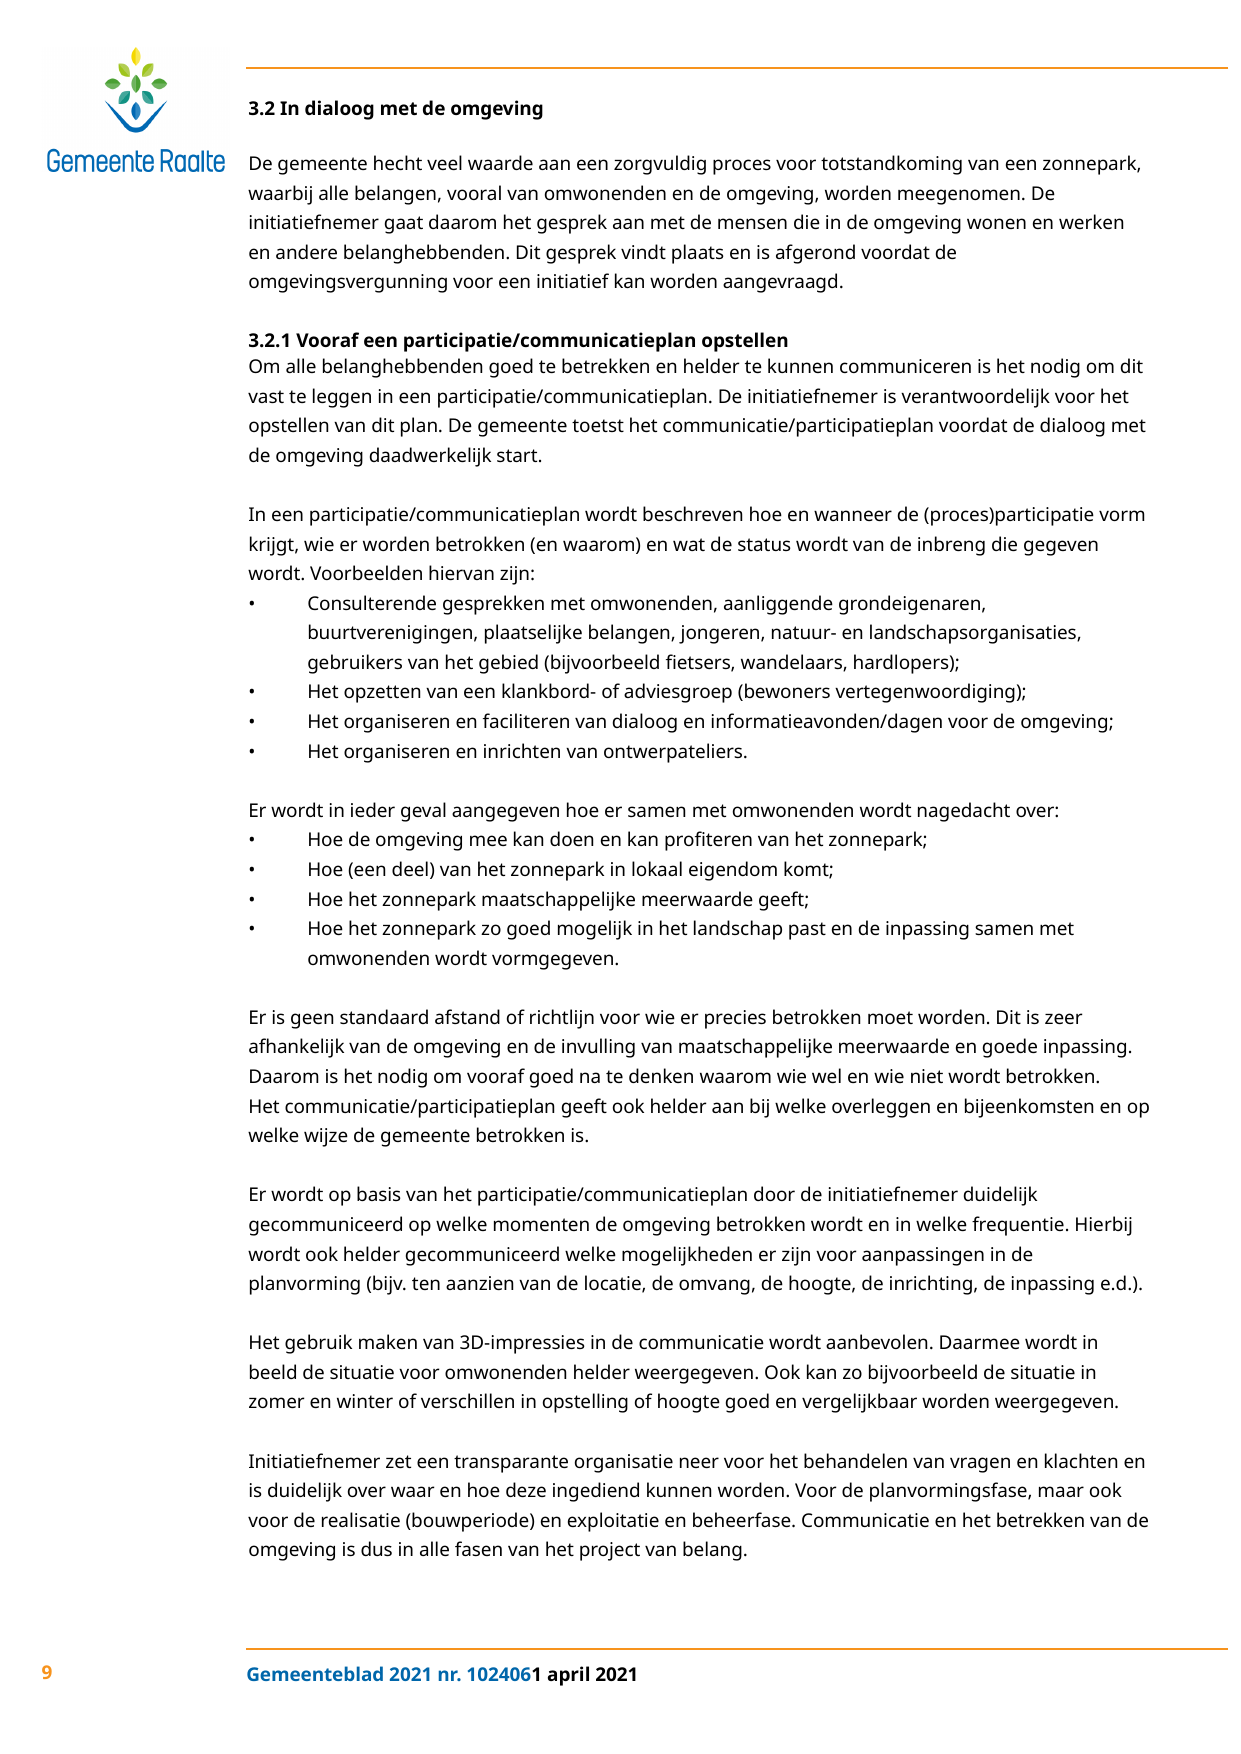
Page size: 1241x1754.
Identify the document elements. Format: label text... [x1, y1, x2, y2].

text 3.2.1 Vooraf een participatie/communicatieplan opstellen [248, 328, 1152, 353]
text 3.2 In dialoog met de omgeving [248, 95, 1152, 121]
list Consulterende gesprekken met omwonenden, aanliggende grondeigenaren, buurtverenigingen, plaatselijke belangen, jongeren, natuur- en landschapsorganisaties, gebruikers van het gebied (bijvoorbeeld fietsers, wandelaars, hardlopers); [248, 590, 1152, 675]
text Initiatiefnemer zet een transparante organisatie neer voor het behandelen van vragen en klachten en is duidelijk over waar en hoe deze ingediend kunnen worden. Voor de planvormingsfase, maar ook voor de realisatie (bouwperiode) en exploitatie en beheerfase. Communicatie en het betrekken van de omgeving is dus in alle fasen van het project van belang. [248, 1448, 1152, 1562]
text Het communicatie/participatieplan geeft ook helder aan bij welke overleggen en bijeenkomsten en op welke wijze de gemeente betrokken is. [248, 1093, 1152, 1148]
list Het organiseren en inrichten van ontwerpateliers. [248, 738, 1152, 764]
list Hoe de omgeving mee kan doen en kan profiteren van het zonnepark; [248, 827, 1152, 852]
text In een participatie/communicatieplan wordt beschreven hoe en wanneer de (proces)participatie vorm krijgt, wie er worden betrokken (en waarom) en wat de status wordt van de inbreng die gegeven wordt. Voorbeelden hiervan zijn: [248, 501, 1152, 586]
text Er wordt op basis van het participatie/communicatieplan door de initiatiefnemer duidelijk gecommuniceerd op welke momenten de omgeving betrokken wordt en in welke frequentie. Hierbij wordt ook helder gecommuniceerd welke mogelijkheden er zijn voor aanpassingen in de planvorming (bijv. ten aanzien van de locatie, de omvang, de hoogte, de inrichting, de inpassing e.d.). [248, 1182, 1152, 1296]
list Het organiseren en faciliteren van dialoog en informatieavonden/dagen voor de omgeving; [248, 708, 1152, 734]
picture [41, 47, 231, 172]
text De gemeente hecht veel waarde aan een zorgvuldig proces voor totstandkoming van een zonnepark, waarbij alle belangen, vooral van omwonenden en de omgeving, worden meegenomen. De initiatiefnemer gaat daarom het gesprek aan met de mensen die in de omgeving wonen en werken en andere belanghebbenden. Dit gesprek vindt plaats en is afgerond voordat de omgevingsvergunning voor een initiatief kan worden aangevraagd. [248, 150, 1152, 294]
text Om alle belanghebbenden goed te betrekken en helder te kunnen communiceren is het nodig om dit vast te leggen in een participatie/communicatieplan. De initiatiefnemer is verantwoordelijk voor het opstellen van dit plan. De gemeente toetst het communicatie/participatieplan voordat de dialoog met de omgeving daadwerkelijk start. [248, 353, 1152, 468]
text Er wordt in ieder geval aangegeven hoe er samen met omwonenden wordt nagedacht over: [248, 797, 1152, 823]
text Het gebruik maken van 3D-impressies in de communicatie wordt aanbevolen. Daarmee wordt in beeld de situatie voor omwonenden helder weergegeven. Ook kan zo bijvoorbeeld de situatie in zomer en winter of verschillen in opstelling of hoogte goed en vergelijkbaar worden weergegeven. [248, 1329, 1152, 1414]
list Hoe (een deel) van het zonnepark in lokaal eigendom komt; [248, 856, 1152, 882]
list Het opzetten van een klankbord- of adviesgroep (bewoners vertegenwoordiging); [248, 679, 1152, 704]
list Hoe het zonnepark maatschappelijke meerwaarde geeft; [248, 886, 1152, 912]
text Er is geen standaard afstand of richtlijn voor wie er precies betrokken moet worden. Dit is zeer afhankelijk van de omgeving en de invulling van maatschappelijke meerwaarde en goede inpassing. Daarom is het nodig om vooraf goed na te denken waarom wie wel en wie niet wordt betrokken. [248, 1004, 1152, 1089]
list Hoe het zonnepark zo goed mogelijk in het landschap past en de inpassing samen met omwonenden wordt vormgegeven. [248, 915, 1152, 971]
